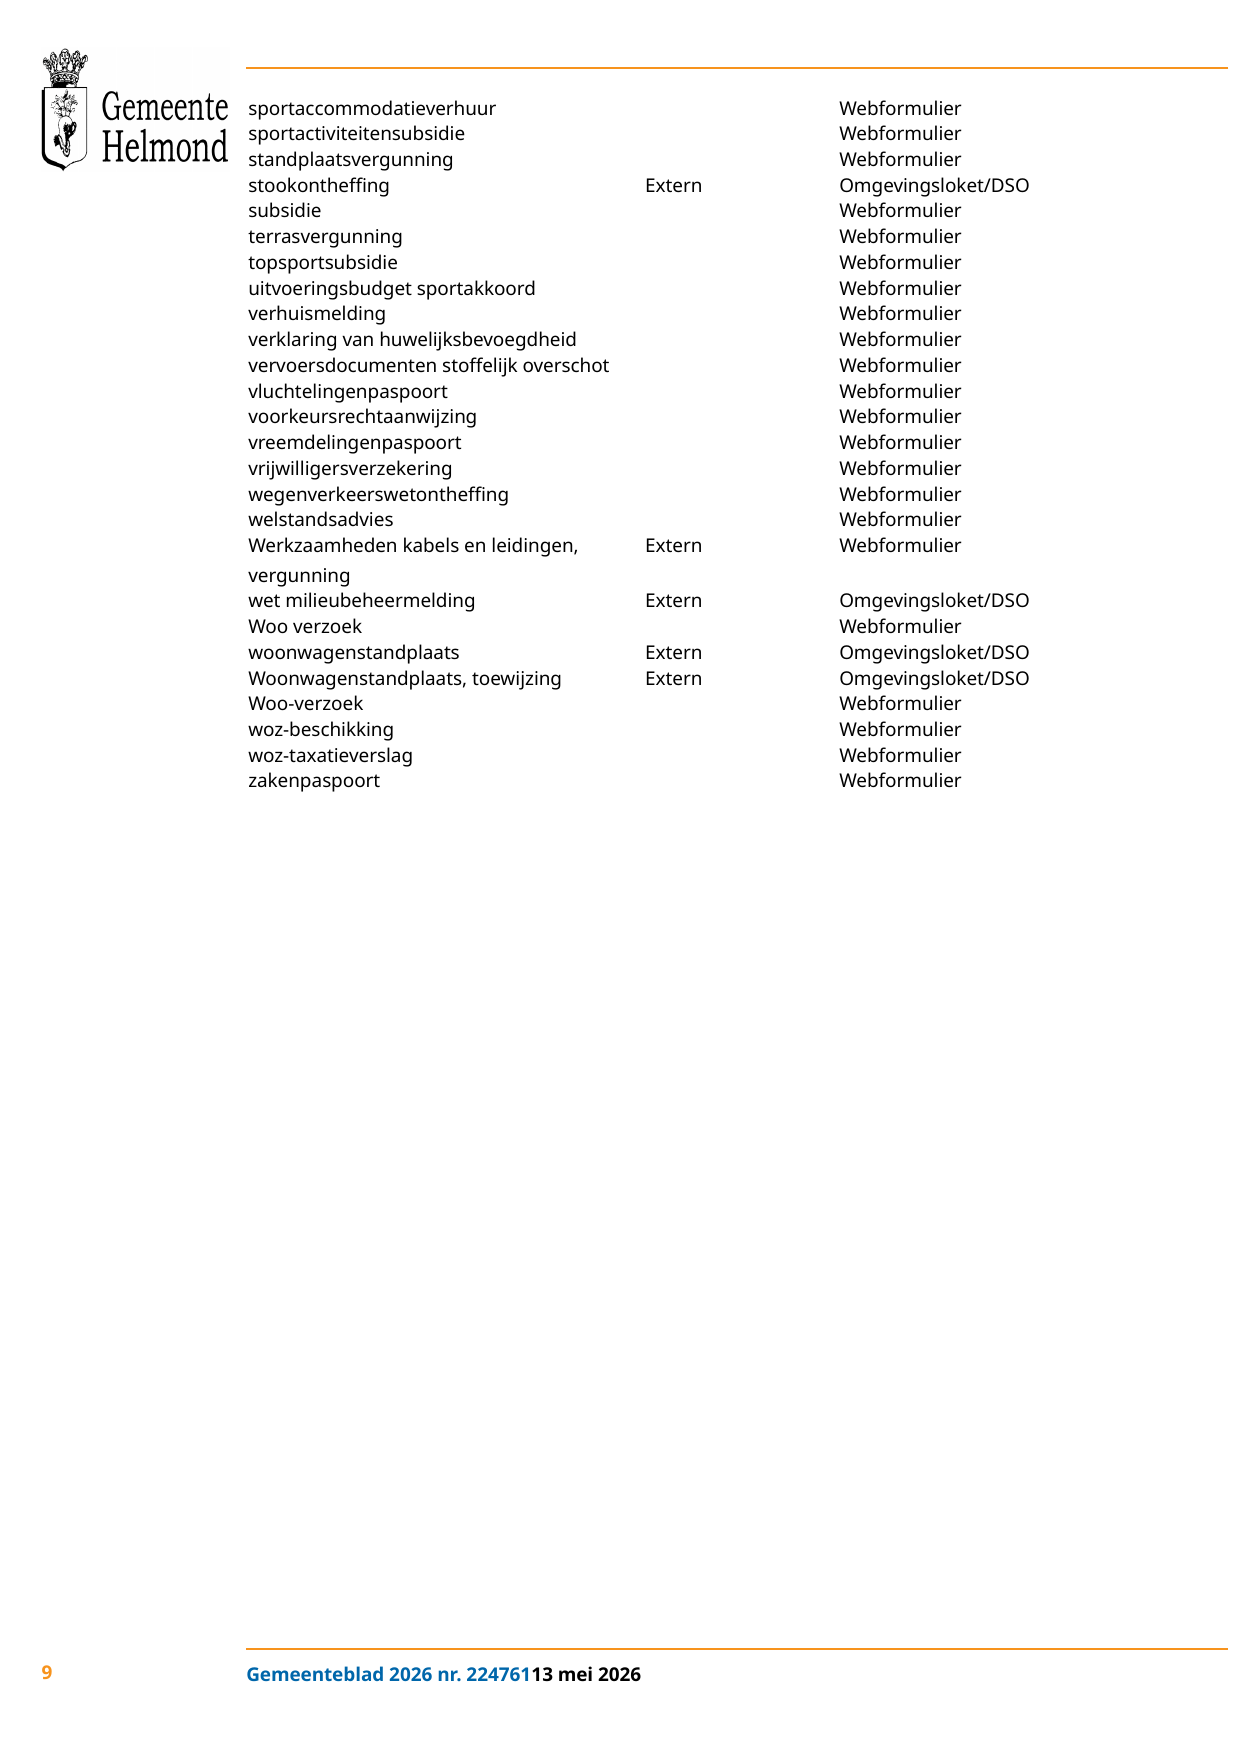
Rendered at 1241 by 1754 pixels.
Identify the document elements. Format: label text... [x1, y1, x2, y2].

table_cell [645, 506, 839, 532]
table_cell Omgevingsloket/DSO [839, 665, 1152, 690]
table_cell Woo verzoek [248, 613, 645, 639]
table_cell Webformulier [839, 146, 1152, 172]
picture [41, 47, 231, 172]
table_cell Webformulier [839, 95, 1152, 121]
table_cell Webformulier [839, 429, 1152, 455]
table_cell Webformulier [839, 716, 1152, 742]
table_cell topsportsubsidie [248, 249, 645, 275]
table_cell [645, 198, 839, 223]
table_cell Webformulier [839, 404, 1152, 429]
table_cell Woo-verzoek [248, 690, 645, 716]
table_cell uitvoeringsbudget sportakkoord [248, 275, 645, 301]
table_cell [645, 716, 839, 742]
table_cell Webformulier [839, 249, 1152, 275]
table_cell [645, 121, 839, 146]
table_cell verklaring van huwelijksbevoegdheid [248, 326, 645, 352]
table_cell Omgevingsloket/DSO [839, 588, 1152, 613]
table_cell Webformulier [839, 613, 1152, 639]
table_cell sportaccommodatieverhuur [248, 95, 645, 121]
table_cell Webformulier [839, 481, 1152, 506]
table_cell [645, 95, 839, 121]
table_cell vrijwilligersverzekering [248, 455, 645, 481]
table_cell [645, 326, 839, 352]
table_cell Webformulier [839, 326, 1152, 352]
table_cell Webformulier [839, 275, 1152, 301]
table_cell Webformulier [839, 121, 1152, 146]
table_cell Omgevingsloket/DSO [839, 639, 1152, 665]
table_cell [645, 224, 839, 249]
table_cell woz-taxatieverslag [248, 742, 645, 768]
table_cell [645, 455, 839, 481]
table_cell voorkeursrechtaanwijzing [248, 404, 645, 429]
table_cell [645, 301, 839, 326]
table_cell Webformulier [839, 455, 1152, 481]
table_cell woonwagenstandplaats [248, 639, 645, 665]
table_cell Omgevingsloket/DSO [839, 172, 1152, 198]
table_cell Extern [645, 588, 839, 613]
table_cell verhuismelding [248, 301, 645, 326]
table_cell [645, 378, 839, 403]
table_cell Webformulier [839, 742, 1152, 768]
table_cell Webformulier [839, 506, 1152, 532]
table_cell Webformulier [839, 198, 1152, 223]
table_cell [645, 481, 839, 506]
table_cell standplaatsvergunning [248, 146, 645, 172]
table_cell stookontheffing [248, 172, 645, 198]
table_cell woz-beschikking [248, 716, 645, 742]
table_cell [645, 146, 839, 172]
table_cell Webformulier [839, 690, 1152, 716]
table_cell Webformulier [839, 378, 1152, 403]
table_cell Webformulier [839, 532, 1152, 587]
table_cell sportactiviteitensubsidie [248, 121, 645, 146]
table_cell subsidie [248, 198, 645, 223]
table_cell [645, 352, 839, 378]
table_cell Werkzaamheden kabels en leidingen, vergunning [248, 532, 645, 587]
table_cell welstandsadvies [248, 506, 645, 532]
table_cell Extern [645, 532, 839, 587]
table_cell Webformulier [839, 301, 1152, 326]
table_cell [645, 768, 839, 793]
table_cell Extern [645, 172, 839, 198]
table_cell [645, 275, 839, 301]
table_cell [645, 249, 839, 275]
table_cell vervoersdocumenten stoffelijk overschot [248, 352, 645, 378]
table_cell [645, 404, 839, 429]
table_cell terrasvergunning [248, 224, 645, 249]
table_cell [645, 690, 839, 716]
table_cell wegenverkeerswetontheffing [248, 481, 645, 506]
table_cell Webformulier [839, 224, 1152, 249]
table_cell Extern [645, 639, 839, 665]
table_cell wet milieubeheermelding [248, 588, 645, 613]
table_cell Extern [645, 665, 839, 690]
table_cell Woonwagenstandplaats, toewijzing [248, 665, 645, 690]
table_cell vluchtelingenpaspoort [248, 378, 645, 403]
table_cell [645, 613, 839, 639]
table_cell zakenpaspoort [248, 768, 645, 793]
table_cell vreemdelingenpaspoort [248, 429, 645, 455]
table_cell Webformulier [839, 352, 1152, 378]
table_cell [645, 742, 839, 768]
table_cell Webformulier [839, 768, 1152, 793]
table_cell [645, 429, 839, 455]
